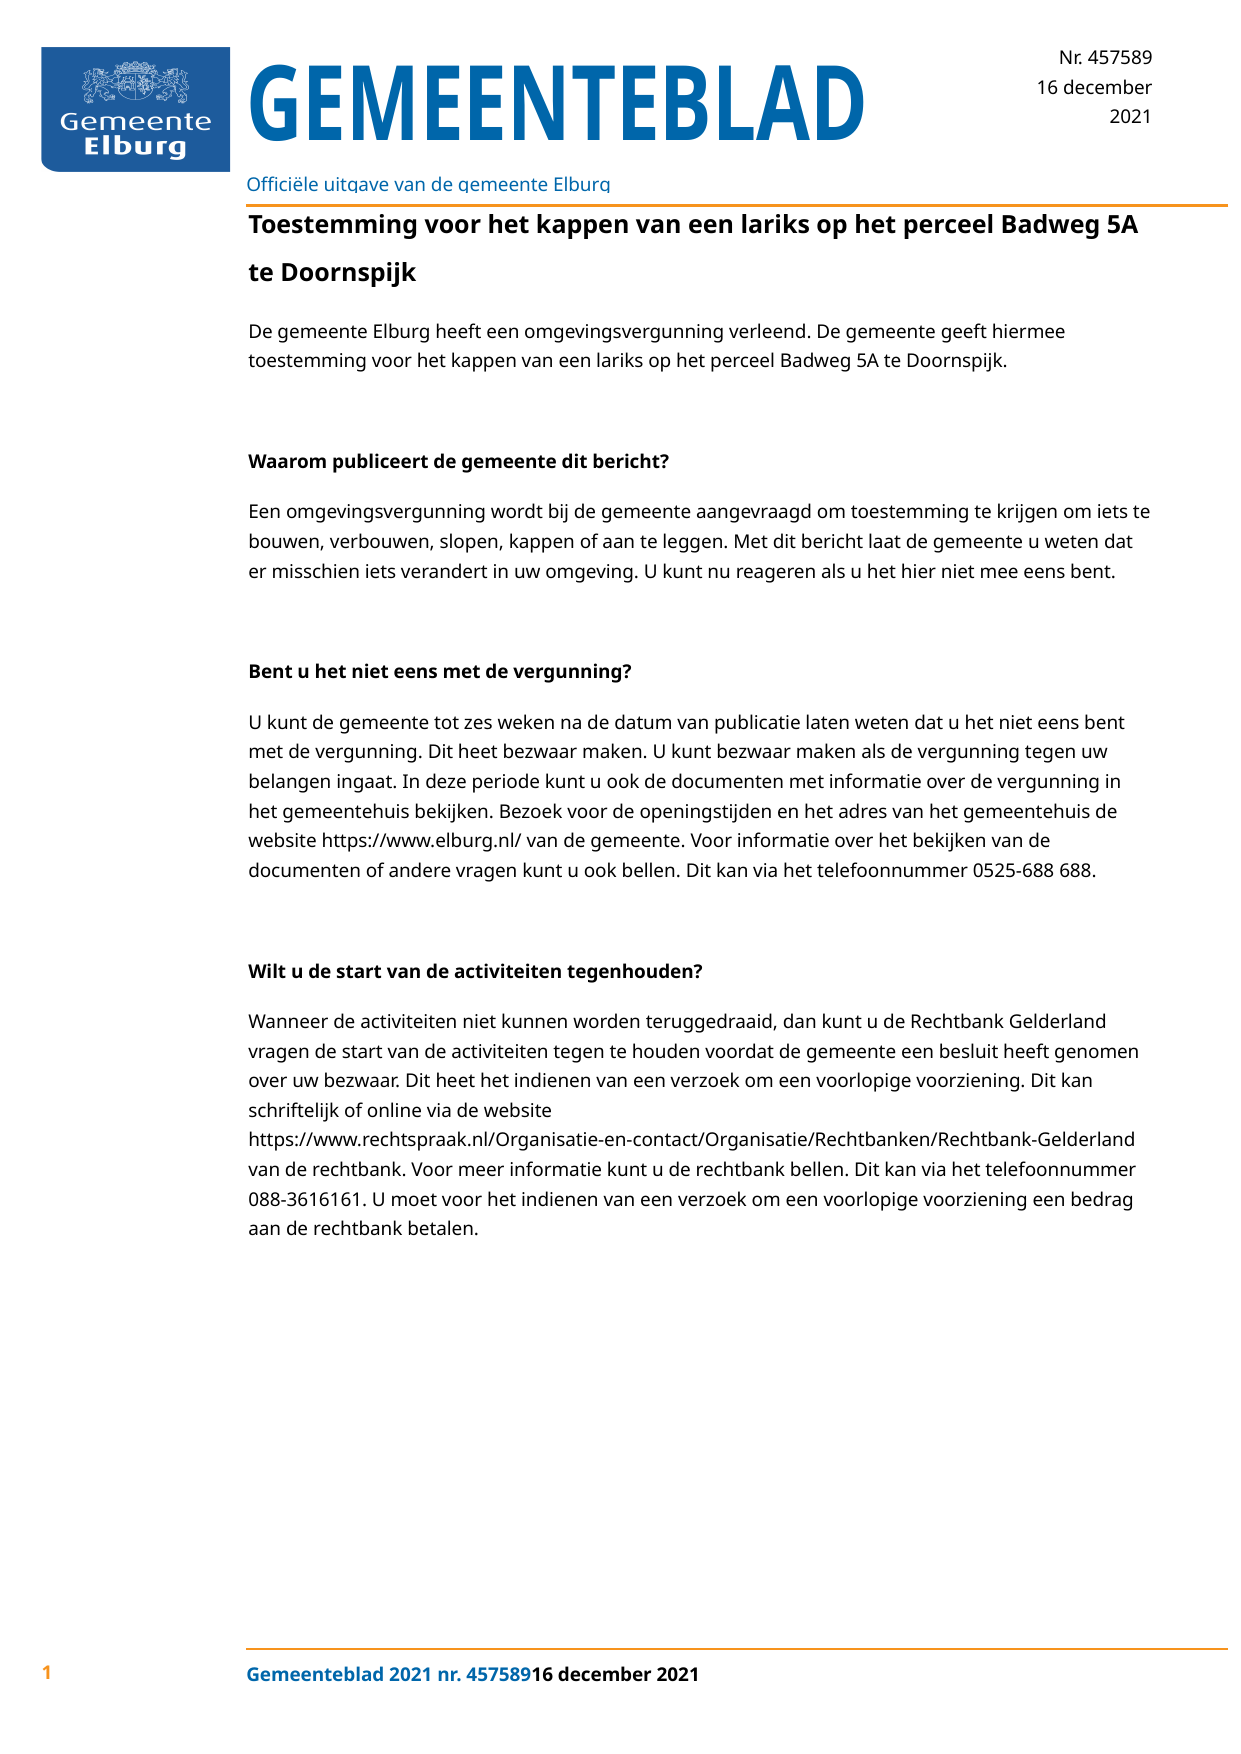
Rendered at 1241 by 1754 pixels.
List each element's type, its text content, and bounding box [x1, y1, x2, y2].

picture [41, 47, 231, 172]
text Bent u het niet eens met de vergunning? [248, 659, 1152, 684]
text Waarom publiceert de gemeente dit bericht? [248, 448, 1152, 474]
text De gemeente Elburg heeft een omgevingsvergunning verleend. De gemeente geeft hiermee toestemming voor het kappen van een lariks op het perceel Badweg 5A te Doornspijk. [248, 318, 1152, 373]
text Een omgevingsvergunning wordt bij de gemeente aangevraagd om toestemming te krijgen om iets te bouwen, verbouwen, slopen, kappen of aan te leggen. Met dit bericht laat de gemeente u weten dat er misschien iets verandert in uw omgeving. U kunt nu reageren als u het hier niet mee eens bent. [248, 499, 1152, 584]
text Wanneer de activiteiten niet kunnen worden teruggedraaid, dan kunt u de Rechtbank Gelderland vragen de start van de activiteiten tegen te houden voordat de gemeente een besluit heeft genomen over uw bezwaar. Dit heet het indienen van een verzoek om een voorlopige voorziening. Dit kan schriftelijk of online via de website https://www.rechtspraak.nl/Organisatie-en-contact/Organisatie/Rechtbanken/Rechtbank-Gelderland van de rechtbank. Voor meer informatie kunt u de rechtbank bellen. Dit kan via het telefoonnummer 088-3616161. U moet voor het indienen van een verzoek om een voorlopige voorziening een bedrag aan de rechtbank betalen. [248, 1008, 1152, 1241]
text U kunt de gemeente tot zes weken na de datum van publicatie laten weten dat u het niet eens bent met de vergunning. Dit heet bezwaar maken. U kunt bezwaar maken als de vergunning tegen uw belangen ingaat. In deze periode kunt u ook de documenten met informatie over de vergunning in het gemeentehuis bekijken. Bezoek voor de openingstijden en het adres van het gemeentehuis de website https://www.elburg.nl/ van de gemeente. Voor informatie over het bekijken van de documenten of andere vragen kunt u ook bellen. Dit kan via het telefoonnummer 0525-688 688. [248, 709, 1152, 883]
text Wilt u de start van de activiteiten tegenhouden? [248, 958, 1152, 984]
text Toestemming voor het kappen van een lariks op het perceel Badweg 5A te Doornspijk [248, 207, 1152, 288]
